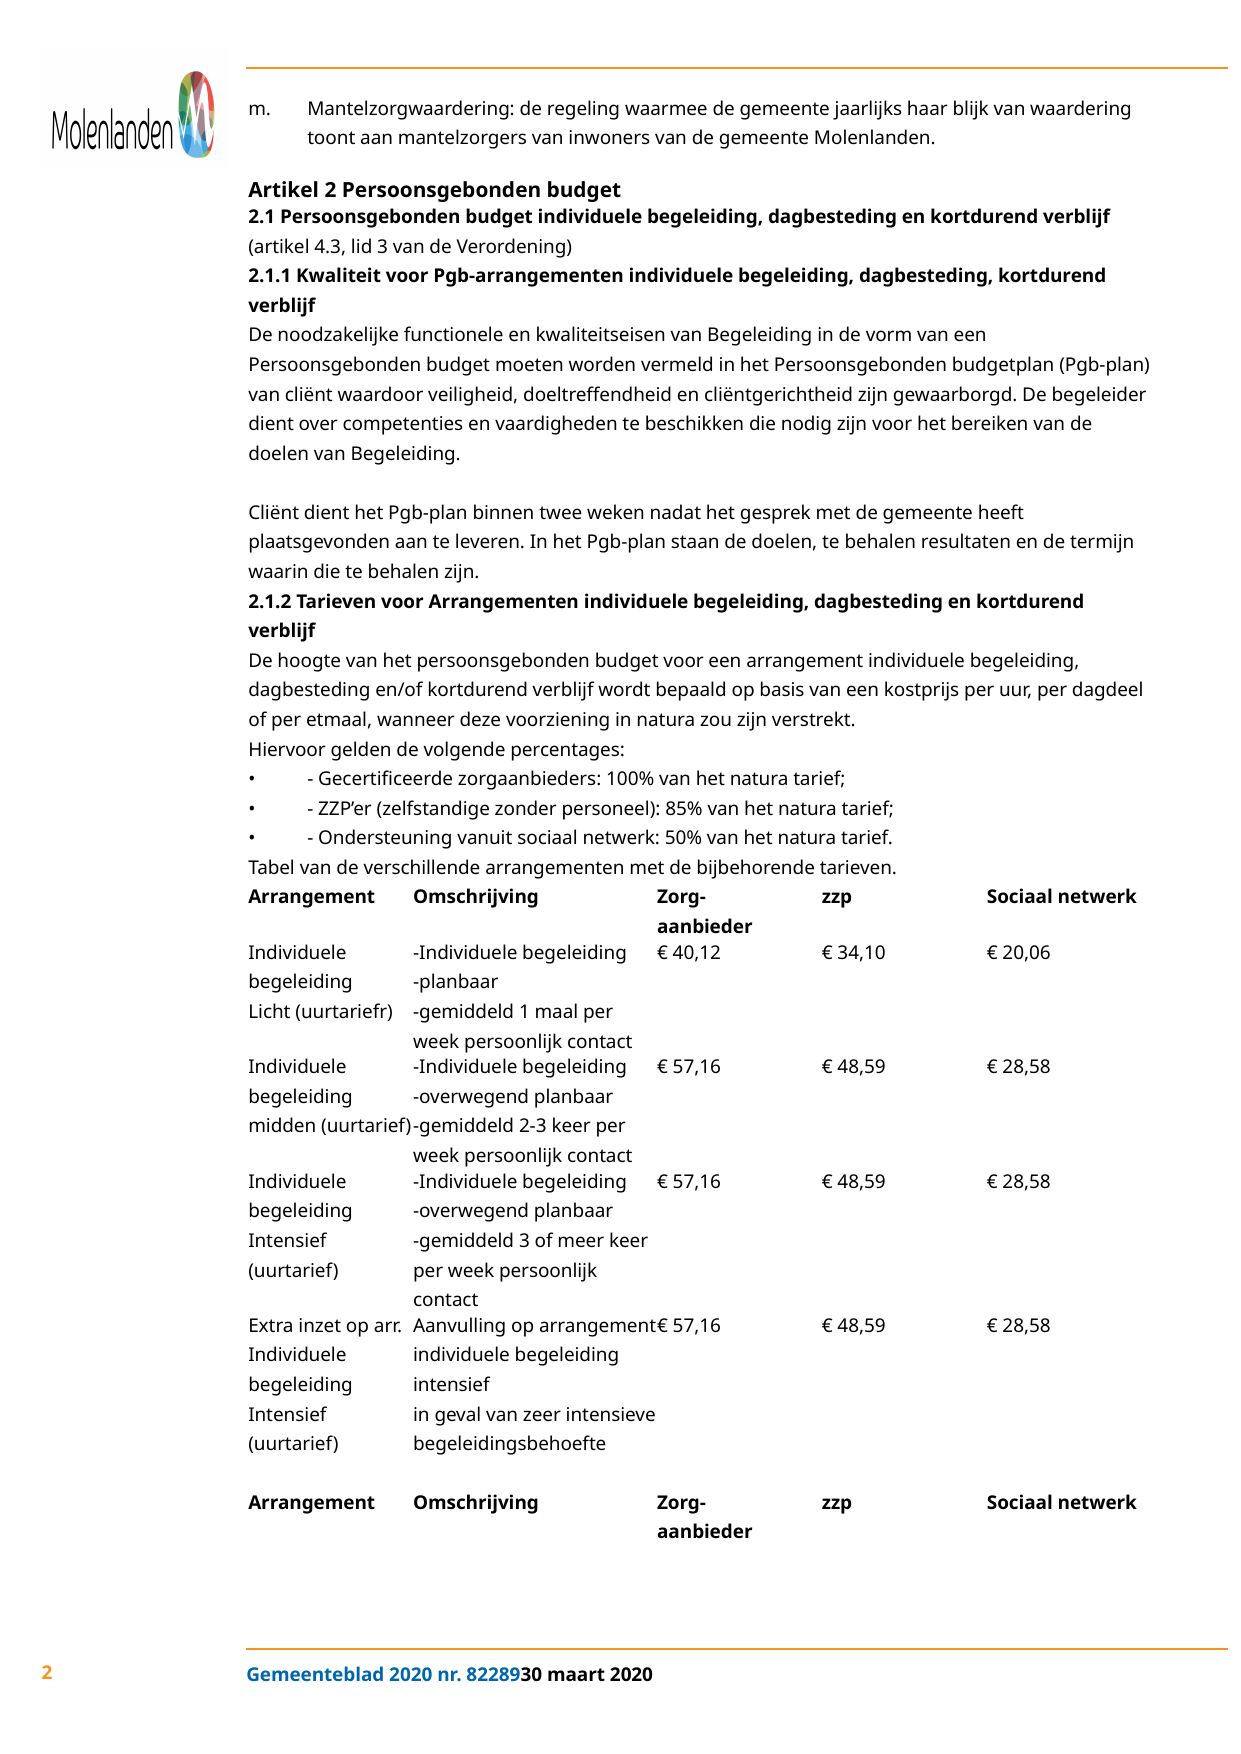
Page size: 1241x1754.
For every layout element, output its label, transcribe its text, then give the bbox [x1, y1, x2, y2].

text De noodzakelijke functionele en kwaliteitseisen van Begeleiding in de vorm van een Persoonsgebonden budget moeten worden vermeld in het Persoonsgebonden budgetplan (Pgb-plan) van cliënt waardoor veiligheid, doeltreffendheid en cliëntgerichtheid zijn gewaarborgd. De begeleider dient over competenties en vaardigheden te beschikken die nodig zijn voor het bereiken van de doelen van Begeleiding. [248, 322, 1152, 466]
table_cell Extra inzet op arr. Individuele begeleiding Intensief (uurtarief) [248, 1312, 413, 1456]
text 2.1 Persoonsgebonden budget individuele begeleiding, dagbesteding en kortdurend verblijf [248, 203, 1152, 229]
table_header Sociaal netwerk [987, 884, 1152, 939]
table_cell Individuele begeleiding Licht (uurtariefr) [248, 939, 413, 1053]
table_cell Individuele begeleiding midden (uurtarief) [248, 1054, 413, 1168]
table_cell € 48,59 [822, 1168, 987, 1312]
table_header Arrangement [248, 1489, 413, 1544]
table_cell Individuele begeleiding Intensief (uurtarief) [248, 1168, 413, 1312]
table_header Omschrijving [413, 884, 657, 939]
text Artikel 2 Persoonsgebonden budget [248, 175, 1152, 203]
table_cell -Individuele begeleiding -overwegend planbaar -gemiddeld 2-3 keer per week persoonlijk contact [413, 1054, 657, 1168]
text Hiervoor gelden de volgende percentages: [248, 736, 1152, 761]
picture [41, 47, 231, 172]
table_cell € 28,58 [987, 1168, 1152, 1312]
table_cell € 40,12 [657, 939, 822, 1053]
text De hoogte van het persoonsgebonden budget voor een arrangement individuele begeleiding, dagbesteding en/of kortdurend verblijf wordt bepaald op basis van een kostprijs per uur, per dagdeel of per etmaal, wanneer deze voorziening in natura zou zijn verstrekt. [248, 647, 1152, 732]
text Cliënt dient het Pgb-plan binnen twee weken nadat het gesprek met de gemeente heeft plaatsgevonden aan te leveren. In het Pgb-plan staan de doelen, te behalen resultaten en de termijn waarin die te behalen zijn. [248, 499, 1152, 584]
table_header Zorg- aanbieder [657, 884, 822, 939]
list - Gecertificeerde zorgaanbieders: 100% van het natura tarief; [248, 765, 1152, 791]
table_cell € 57,16 [657, 1312, 822, 1456]
table_cell € 28,58 [987, 1312, 1152, 1456]
table_header Zorg- aanbieder [657, 1489, 822, 1544]
table_header Arrangement [248, 884, 413, 939]
list - Ondersteuning vanuit sociaal netwerk: 50% van het natura tarief. [248, 824, 1152, 850]
table_header Omschrijving [413, 1489, 657, 1544]
table_cell € 28,58 [987, 1054, 1152, 1168]
table_cell € 20,06 [987, 939, 1152, 1053]
text Tabel van de verschillende arrangementen met de bijbehorende tarieven. [248, 854, 1152, 880]
list Mantelzorgwaardering: de regeling waarmee de gemeente jaarlijks haar blijk van waardering toont aan mantelzorgers van inwoners van de gemeente Molenlanden. [248, 95, 1152, 150]
table_cell -Individuele begeleiding -planbaar -gemiddeld 1 maal per week persoonlijk contact [413, 939, 657, 1053]
table_header Sociaal netwerk [987, 1489, 1152, 1544]
table_cell € 57,16 [657, 1054, 822, 1168]
table_cell Aanvulling op arrangement individuele begeleiding intensief in geval van zeer intensieve begeleidingsbehoefte [413, 1312, 657, 1456]
text (artikel 4.3, lid 3 van de Verordening) [248, 233, 1152, 258]
table_cell -Individuele begeleiding -overwegend planbaar -gemiddeld 3 of meer keer per week persoonlijk contact [413, 1168, 657, 1312]
table_header zzp [822, 1489, 987, 1544]
text 2.1.2 Tarieven voor Arrangementen individuele begeleiding, dagbesteding en kortdurend verblijf [248, 588, 1152, 643]
table_cell € 34,10 [822, 939, 987, 1053]
list - ZZP’er (zelfstandige zonder personeel): 85% van het natura tarief; [248, 795, 1152, 821]
table_cell € 57,16 [657, 1168, 822, 1312]
table_cell € 48,59 [822, 1312, 987, 1456]
text 2.1.1 Kwaliteit voor Pgb-arrangementen individuele begeleiding, dagbesteding, kortdurend verblijf [248, 262, 1152, 318]
table_cell € 48,59 [822, 1054, 987, 1168]
table_header zzp [822, 884, 987, 939]
